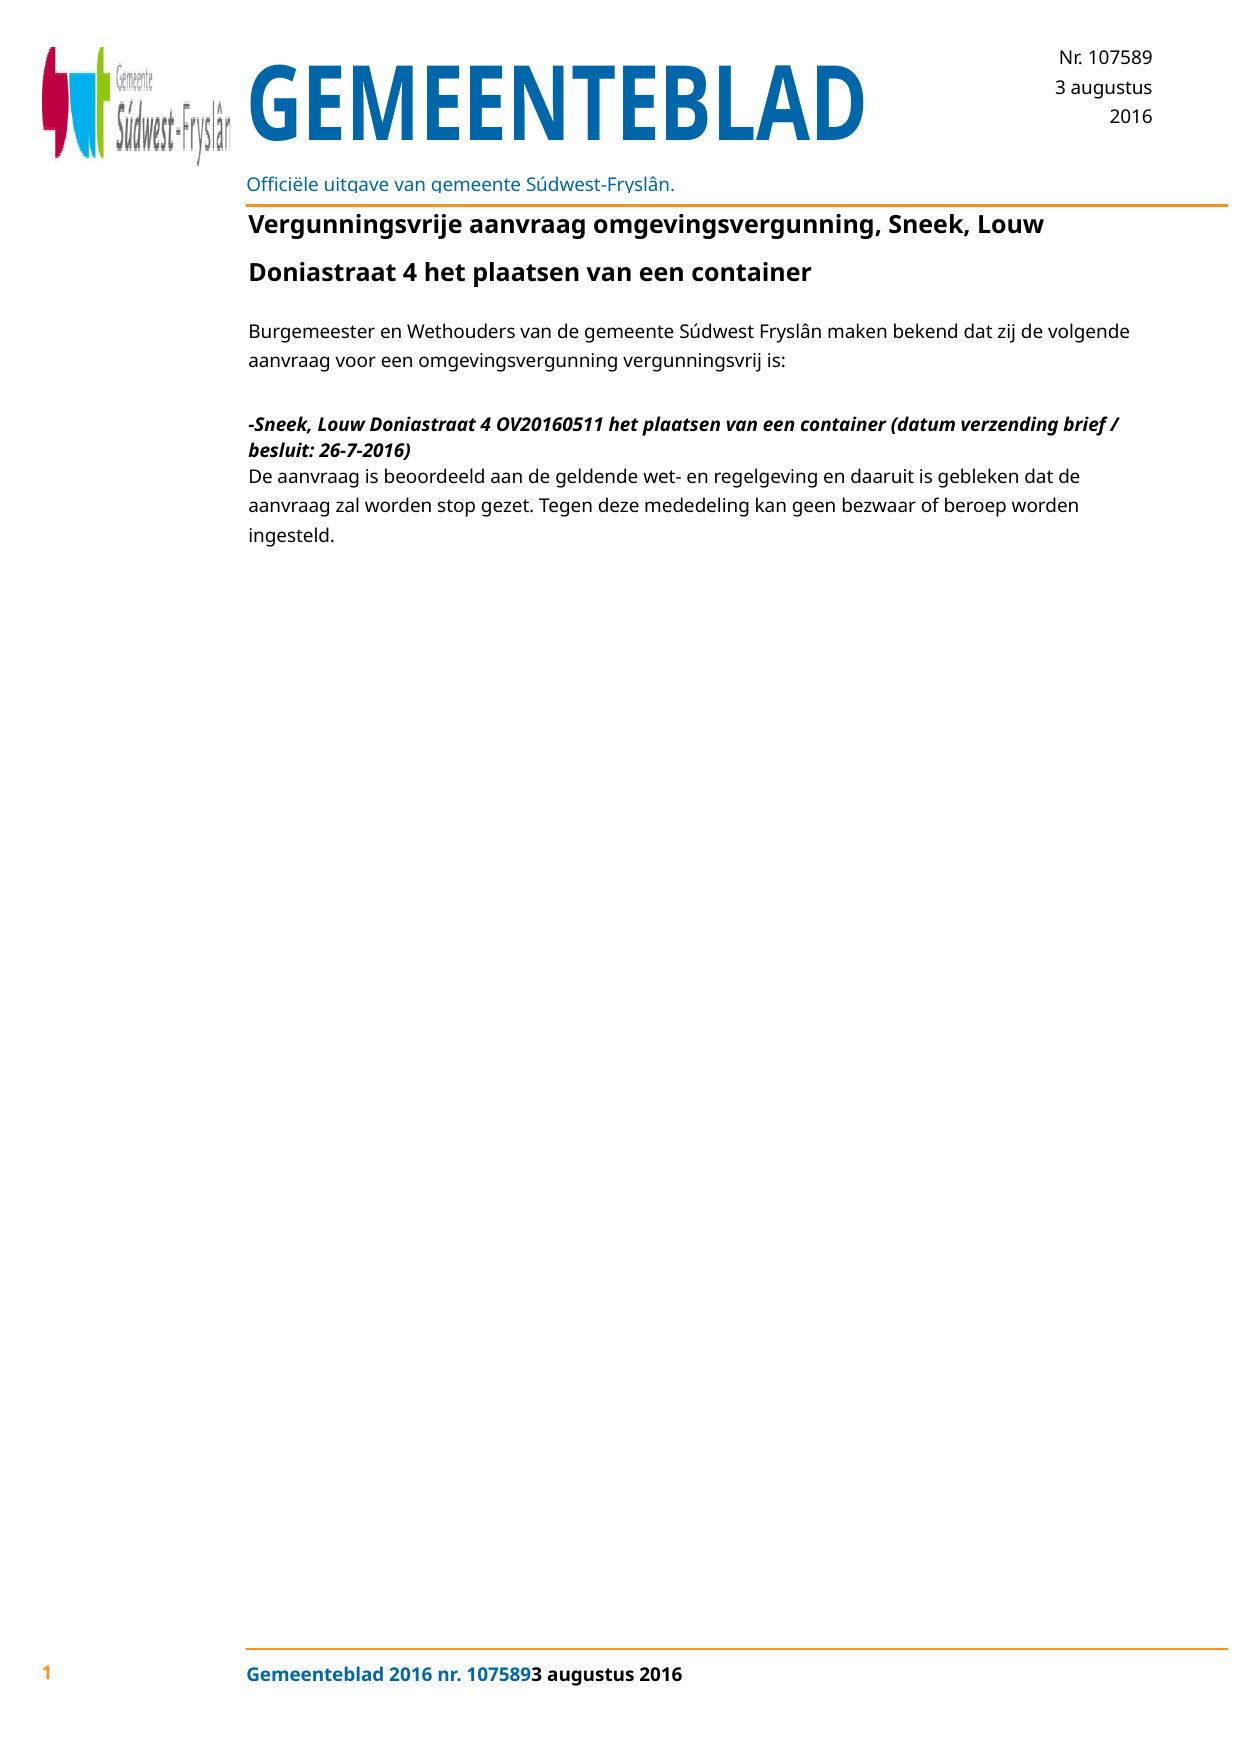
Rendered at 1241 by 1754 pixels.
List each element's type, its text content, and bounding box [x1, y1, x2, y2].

text Burgemeester en Wethouders van de gemeente Súdwest Fryslân maken bekend dat zij de volgende aanvraag voor een omgevingsvergunning vergunningsvrij is: [248, 318, 1152, 373]
text -Sneek, Louw Doniastraat 4 OV20160511 het plaatsen van een container (datum verzending brief / besluit: 26-7-2016) [248, 411, 1152, 463]
picture [41, 47, 231, 172]
text Vergunningsvrije aanvraag omgevingsvergunning, Sneek, Louw Doniastraat 4 het plaatsen van een container [248, 207, 1152, 288]
text De aanvraag is beoordeeld aan de geldende wet- en regelgeving en daaruit is gebleken dat de aanvraag zal worden stop gezet. Tegen deze mededeling kan geen bezwaar of beroep worden ingesteld. [248, 463, 1152, 548]
